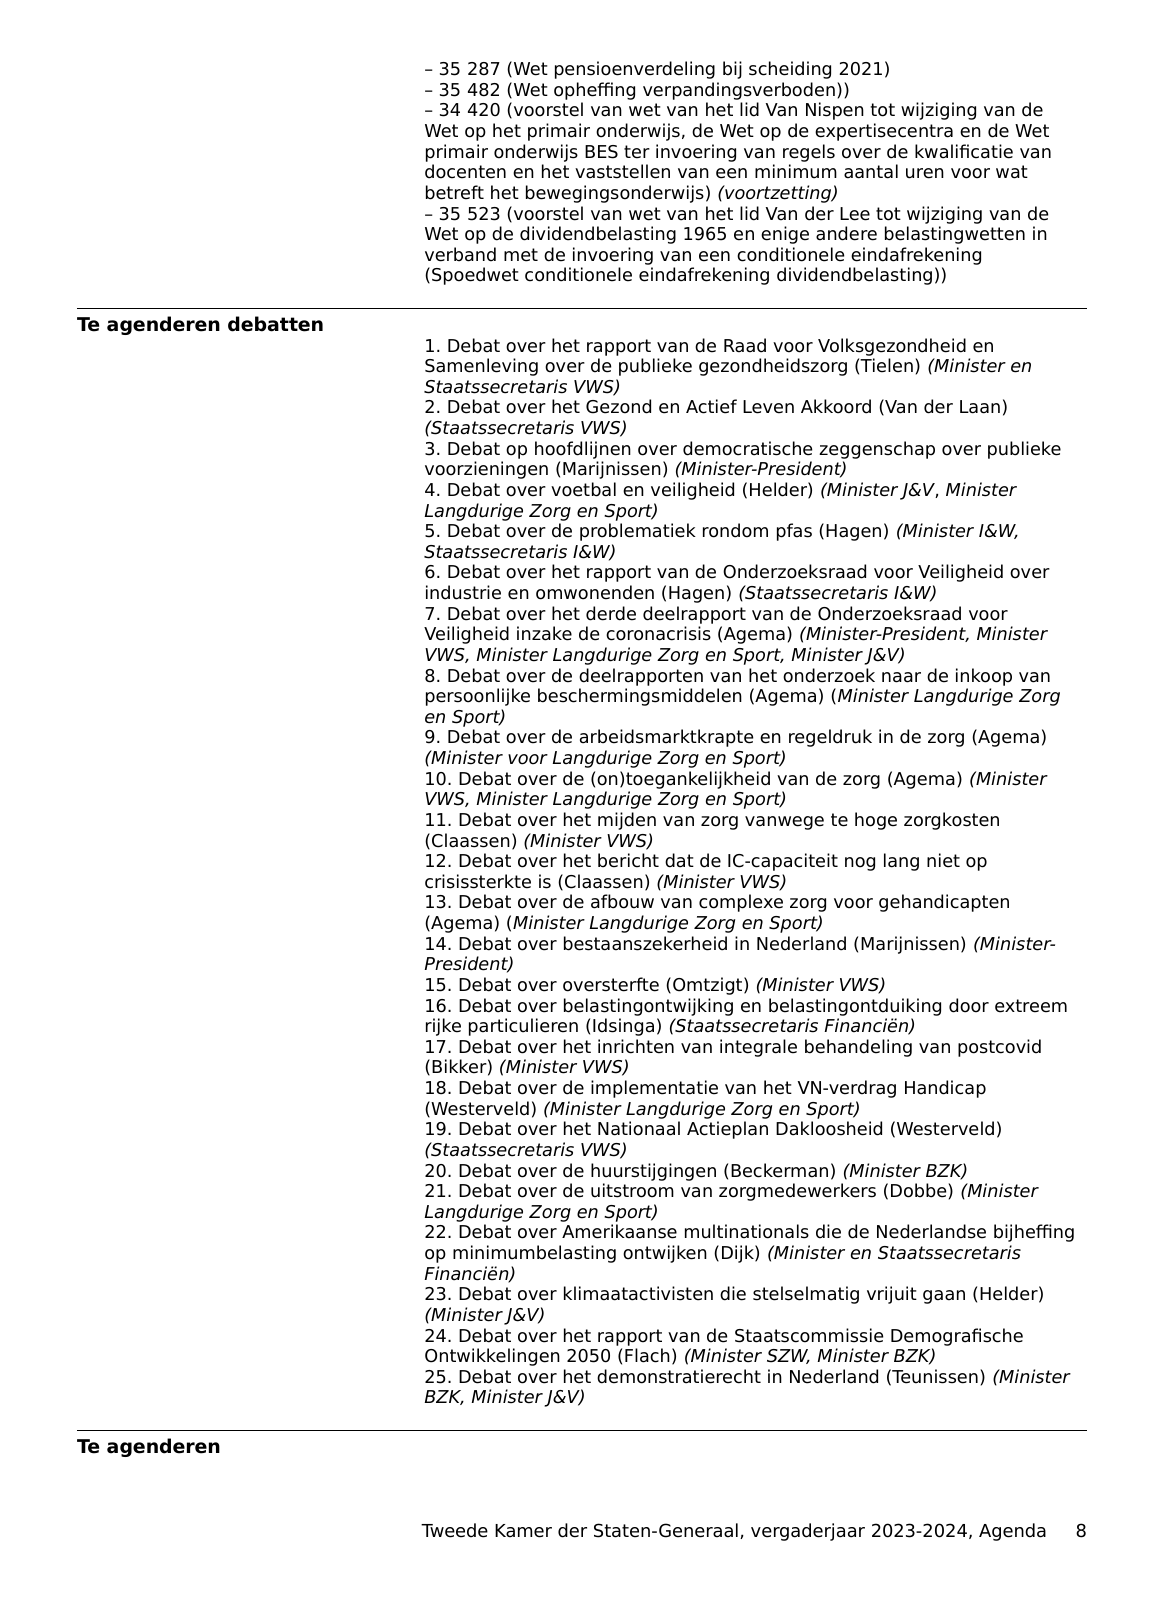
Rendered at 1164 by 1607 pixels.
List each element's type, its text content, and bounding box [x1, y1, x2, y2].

table_cell [401, 1326, 418, 1367]
table_cell [77, 810, 401, 851]
table_cell 19. Debat over het Nationaal Actieplan Dakloosheid (Westerveld) (Staatssecretaris VWS) [418, 1119, 1087, 1161]
table_cell [401, 666, 418, 727]
table_cell [77, 1181, 401, 1222]
table_cell [77, 398, 401, 439]
table_cell [401, 80, 418, 100]
table_cell [401, 934, 418, 975]
table_cell 14. Debat over bestaanszekerheid in Nederland (Marijnissen) (Minister-President) [418, 934, 1087, 975]
table_cell [77, 604, 401, 666]
table_cell – 35 482 (Wet opheffing verpandingsverboden)) [418, 80, 1087, 100]
table_cell [77, 1223, 401, 1284]
table_cell 24. Debat over het rapport van de Staatscommissie Demografische Ontwikkelingen 2050 (Flach) (Minister SZW, Minister BZK) [418, 1326, 1087, 1367]
table_cell 15. Debat over oversterfte (Omtzigt) (Minister VWS) [418, 975, 1087, 996]
table_cell 20. Debat over de huurstijgingen (Beckerman) (Minister BZK) [418, 1161, 1087, 1181]
table_header [401, 309, 418, 336]
table_cell 12. Debat over het bericht dat de IC-capaciteit nog lang niet op crisissterkte is (Claassen) (Minister VWS) [418, 851, 1087, 892]
table_cell [77, 851, 401, 892]
table_cell 25. Debat over het demonstratierecht in Nederland (Teunissen) (Minister BZK, Minister J&V) [418, 1367, 1087, 1408]
table_cell [401, 439, 418, 480]
table_cell [401, 1367, 418, 1408]
table_cell 13. Debat over de afbouw van complexe zorg voor gehandicapten (Agema) (Minister Langdurige Zorg en Sport) [418, 893, 1087, 934]
table_cell – 35 523 (voorstel van wet van het lid Van der Lee tot wijziging van de Wet op de dividendbelasting 1965 en enige andere belastingwetten in verband met de invoering van een conditionele eindafrekening (Spoedwet conditionele eindafrekening dividendbelasting)) [418, 204, 1087, 286]
table_cell [401, 604, 418, 666]
table_cell [401, 100, 418, 203]
table_cell [77, 769, 401, 810]
table_cell [401, 1037, 418, 1078]
table_cell 17. Debat over het inrichten van integrale behandeling van postcovid (Bikker) (Minister VWS) [418, 1037, 1087, 1078]
table_header [418, 309, 1087, 336]
table_cell [401, 996, 418, 1037]
table_cell [77, 934, 401, 975]
table_cell 2. Debat over het Gezond en Actief Leven Akkoord (Van der Laan) (Staatssecretaris VWS) [418, 398, 1087, 439]
table_cell [77, 1078, 401, 1119]
table_cell [401, 480, 418, 521]
table_cell [77, 480, 401, 521]
table_cell 16. Debat over belastingontwijking en belastingontduiking door extreem rijke particulieren (Idsinga) (Staatssecretaris Financiën) [418, 996, 1087, 1037]
table_cell 5. Debat over de problematiek rondom pfas (Hagen) (Minister I&W, Staatssecretaris I&W) [418, 521, 1087, 562]
table_cell 4. Debat over voetbal en veiligheid (Helder) (Minister J&V, Minister Langdurige Zorg en Sport) [418, 480, 1087, 521]
table_cell [77, 728, 401, 769]
table_cell [401, 1078, 418, 1119]
table_cell [401, 769, 418, 810]
table_cell 22. Debat over Amerikaanse multinationals die de Nederlandse bijheffing op minimumbelasting ontwijken (Dijk) (Minister en Staatssecretaris Financiën) [418, 1223, 1087, 1284]
table_cell 6. Debat over het rapport van de Onderzoeksraad voor Veiligheid over industrie en omwonenden (Hagen) (Staatssecretaris I&W) [418, 563, 1087, 604]
table_cell [77, 1284, 401, 1326]
table_cell [401, 563, 418, 604]
table_cell 8. Debat over de deelrapporten van het onderzoek naar de inkoop van persoonlijke beschermingsmiddelen (Agema) (Minister Langdurige Zorg en Sport) [418, 666, 1087, 727]
table_cell 7. Debat over het derde deelrapport van de Onderzoeksraad voor Veiligheid inzake de coronacrisis (Agema) (Minister-President, Minister VWS, Minister Langdurige Zorg en Sport, Minister J&V) [418, 604, 1087, 666]
table_cell [77, 563, 401, 604]
table_cell [401, 851, 418, 892]
table_cell [77, 1119, 401, 1161]
table_cell – 34 420 (voorstel van wet van het lid Van Nispen tot wijziging van de Wet op het primair onderwijs, de Wet op de expertisecentra en de Wet primair onderwijs BES ter invoering van regels over de kwalificatie van docenten en het vaststellen van een minimum aantal uren voor wat betreft het bewegingsonderwijs) (voortzetting) [418, 100, 1087, 203]
table_header Te agenderen debatten [77, 309, 401, 336]
table_cell [77, 1326, 401, 1367]
table_cell [401, 893, 418, 934]
table_cell [77, 100, 401, 203]
table_cell [77, 975, 401, 996]
table_cell [401, 336, 418, 397]
table_cell 1. Debat over het rapport van de Raad voor Volksgezondheid en Samenleving over de publieke gezondheidszorg (Tielen) (Minister en Staatssecretaris VWS) [418, 336, 1087, 397]
table_cell [401, 521, 418, 562]
table_cell [77, 204, 401, 286]
table_cell – 35 287 (Wet pensioenverdeling bij scheiding 2021) [418, 59, 1087, 80]
table_cell 3. Debat op hoofdlijnen over democratische zeggenschap over publieke voorzieningen (Marijnissen) (Minister-President) [418, 439, 1087, 480]
table_cell [401, 1161, 418, 1181]
table_cell 10. Debat over de (on)toegankelijkheid van de zorg (Agema) (Minister VWS, Minister Langdurige Zorg en Sport) [418, 769, 1087, 810]
table_cell [401, 1181, 418, 1222]
table_cell [77, 521, 401, 562]
table_cell [77, 996, 401, 1037]
table_cell [401, 59, 418, 80]
table_cell [77, 1037, 401, 1078]
table_cell [401, 728, 418, 769]
table_cell [401, 1223, 418, 1284]
table_cell 23. Debat over klimaatactivisten die stelselmatig vrijuit gaan (Helder) (Minister J&V) [418, 1284, 1087, 1326]
table_cell 21. Debat over de uitstroom van zorgmedewerkers (Dobbe) (Minister Langdurige Zorg en Sport) [418, 1181, 1087, 1222]
table_cell [401, 398, 418, 439]
table_cell 11. Debat over het mijden van zorg vanwege te hoge zorgkosten (Claassen) (Minister VWS) [418, 810, 1087, 851]
table_cell [77, 336, 401, 397]
table_cell [77, 893, 401, 934]
table_cell [401, 810, 418, 851]
table_cell 9. Debat over de arbeidsmarktkrapte en regeldruk in de zorg (Agema) (Minister voor Langdurige Zorg en Sport) [418, 728, 1087, 769]
table_cell 18. Debat over de implementatie van het VN-verdrag Handicap (Westerveld) (Minister Langdurige Zorg en Sport) [418, 1078, 1087, 1119]
table_cell [401, 204, 418, 286]
table_header [418, 1431, 1087, 1458]
table_cell [77, 59, 401, 80]
table_cell [77, 1161, 401, 1181]
table_header Te agenderen [77, 1431, 401, 1458]
table_cell [401, 975, 418, 996]
table_cell [77, 80, 401, 100]
table_cell [401, 1119, 418, 1161]
table_cell [77, 666, 401, 727]
table_cell [77, 439, 401, 480]
table_header [401, 1431, 418, 1458]
table_cell [401, 1284, 418, 1326]
table_cell [77, 1367, 401, 1408]
